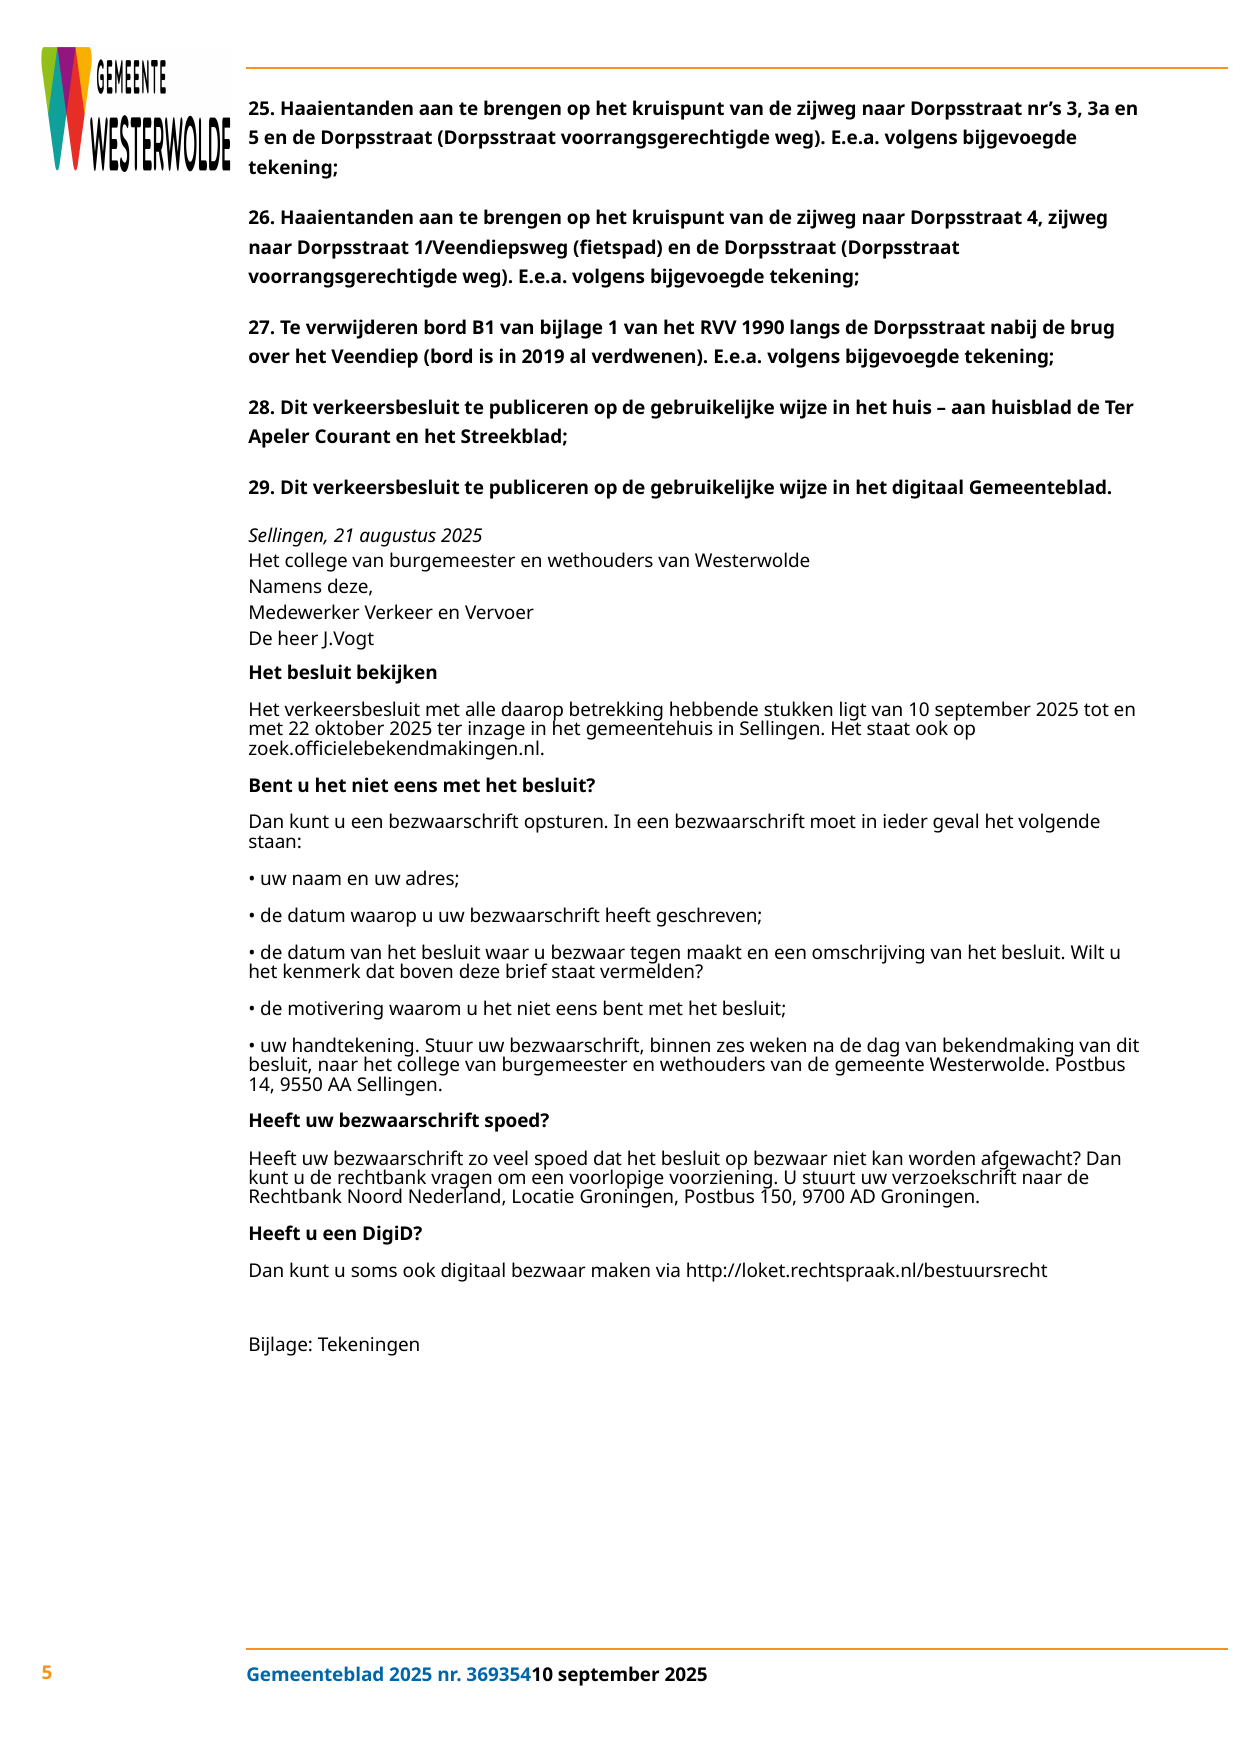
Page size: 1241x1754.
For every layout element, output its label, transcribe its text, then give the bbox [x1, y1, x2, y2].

text Heeft u een DigiD? [248, 1225, 1152, 1244]
picture [41, 47, 231, 172]
text 29. Dit verkeersbesluit te publiceren op de gebruikelijke wijze in het digitaal Gemeenteblad. [248, 474, 1152, 500]
text Bent u het niet eens met het besluit? [248, 777, 1152, 796]
text • uw handtekening. Stuur uw bezwaarschrift, binnen zes weken na de dag van bekendmaking van dit besluit, naar het college van burgemeester en wethouders van de gemeente Westerwolde. Postbus 14, 9550 AA Sellingen. [248, 1037, 1152, 1095]
text • de datum waarop u uw bezwaarschrift heeft geschreven; [248, 907, 1152, 926]
text Sellingen, 21 augustus 2025 [248, 522, 1152, 547]
text Het besluit bekijken [248, 664, 1152, 683]
text Medewerker Verkeer en Vervoer [248, 599, 1152, 625]
text Het college van burgemeester en wethouders van Westerwolde [248, 547, 1152, 573]
text 28. Dit verkeersbesluit te publiceren op de gebruikelijke wijze in het huis – aan huisblad de Ter Apeler Courant en het Streekblad; [248, 394, 1152, 449]
text Heeft uw bezwaarschrift zo veel spoed dat het besluit op bezwaar niet kan worden afgewacht? Dan kunt u de rechtbank vragen om een voorlopige voorziening. U stuurt uw verzoekschrift naar de Rechtbank Noord Nederland, Locatie Groningen, Postbus 150, 9700 AD Groningen. [248, 1149, 1152, 1207]
text Dan kunt u een bezwaarschrift opsturen. In een bezwaarschrift moet in ieder geval het volgende staan: [248, 813, 1152, 852]
text • de datum van het besluit waar u bezwaar tegen maakt en een omschrijving van het besluit. Wilt u het kenmerk dat boven deze brief staat vermelden? [248, 944, 1152, 982]
text Het verkeersbesluit met alle daarop betrekking hebbende stukken ligt van 10 september 2025 tot en met 22 oktober 2025 ter inzage in het gemeentehuis in Sellingen. Het staat ook op zoek.officielebekendmakingen.nl. [248, 701, 1152, 759]
text 25. Haaientanden aan te brengen op het kruispunt van de zijweg naar Dorpsstraat nr’s 3, 3a en 5 en de Dorpsstraat (Dorpsstraat voorrangsgerechtigde weg). E.e.a. volgens bijgevoegde tekening; [248, 95, 1152, 180]
text 27. Te verwijderen bord B1 van bijlage 1 van het RVV 1990 langs de Dorpsstraat nabij de brug over het Veendiep (bord is in 2019 al verdwenen). E.e.a. volgens bijgevoegde tekening; [248, 314, 1152, 369]
text Dan kunt u soms ook digitaal bezwaar maken via http://loket.rechtspraak.nl/bestuursrecht [248, 1262, 1152, 1281]
text Bijlage: Tekeningen [248, 1336, 1152, 1355]
text Heeft uw bezwaarschrift spoed? [248, 1112, 1152, 1132]
text • de motivering waarom u het niet eens bent met het besluit; [248, 1000, 1152, 1019]
text 26. Haaientanden aan te brengen op het kruispunt van de zijweg naar Dorpsstraat 4, zijweg naar Dorpsstraat 1/Veendiepsweg (fietspad) en de Dorpsstraat (Dorpsstraat voorrangsgerechtigde weg). E.e.a. volgens bijgevoegde tekening; [248, 204, 1152, 289]
text De heer J.Vogt [248, 625, 1152, 650]
text Namens deze, [248, 573, 1152, 599]
text • uw naam en uw adres; [248, 870, 1152, 889]
